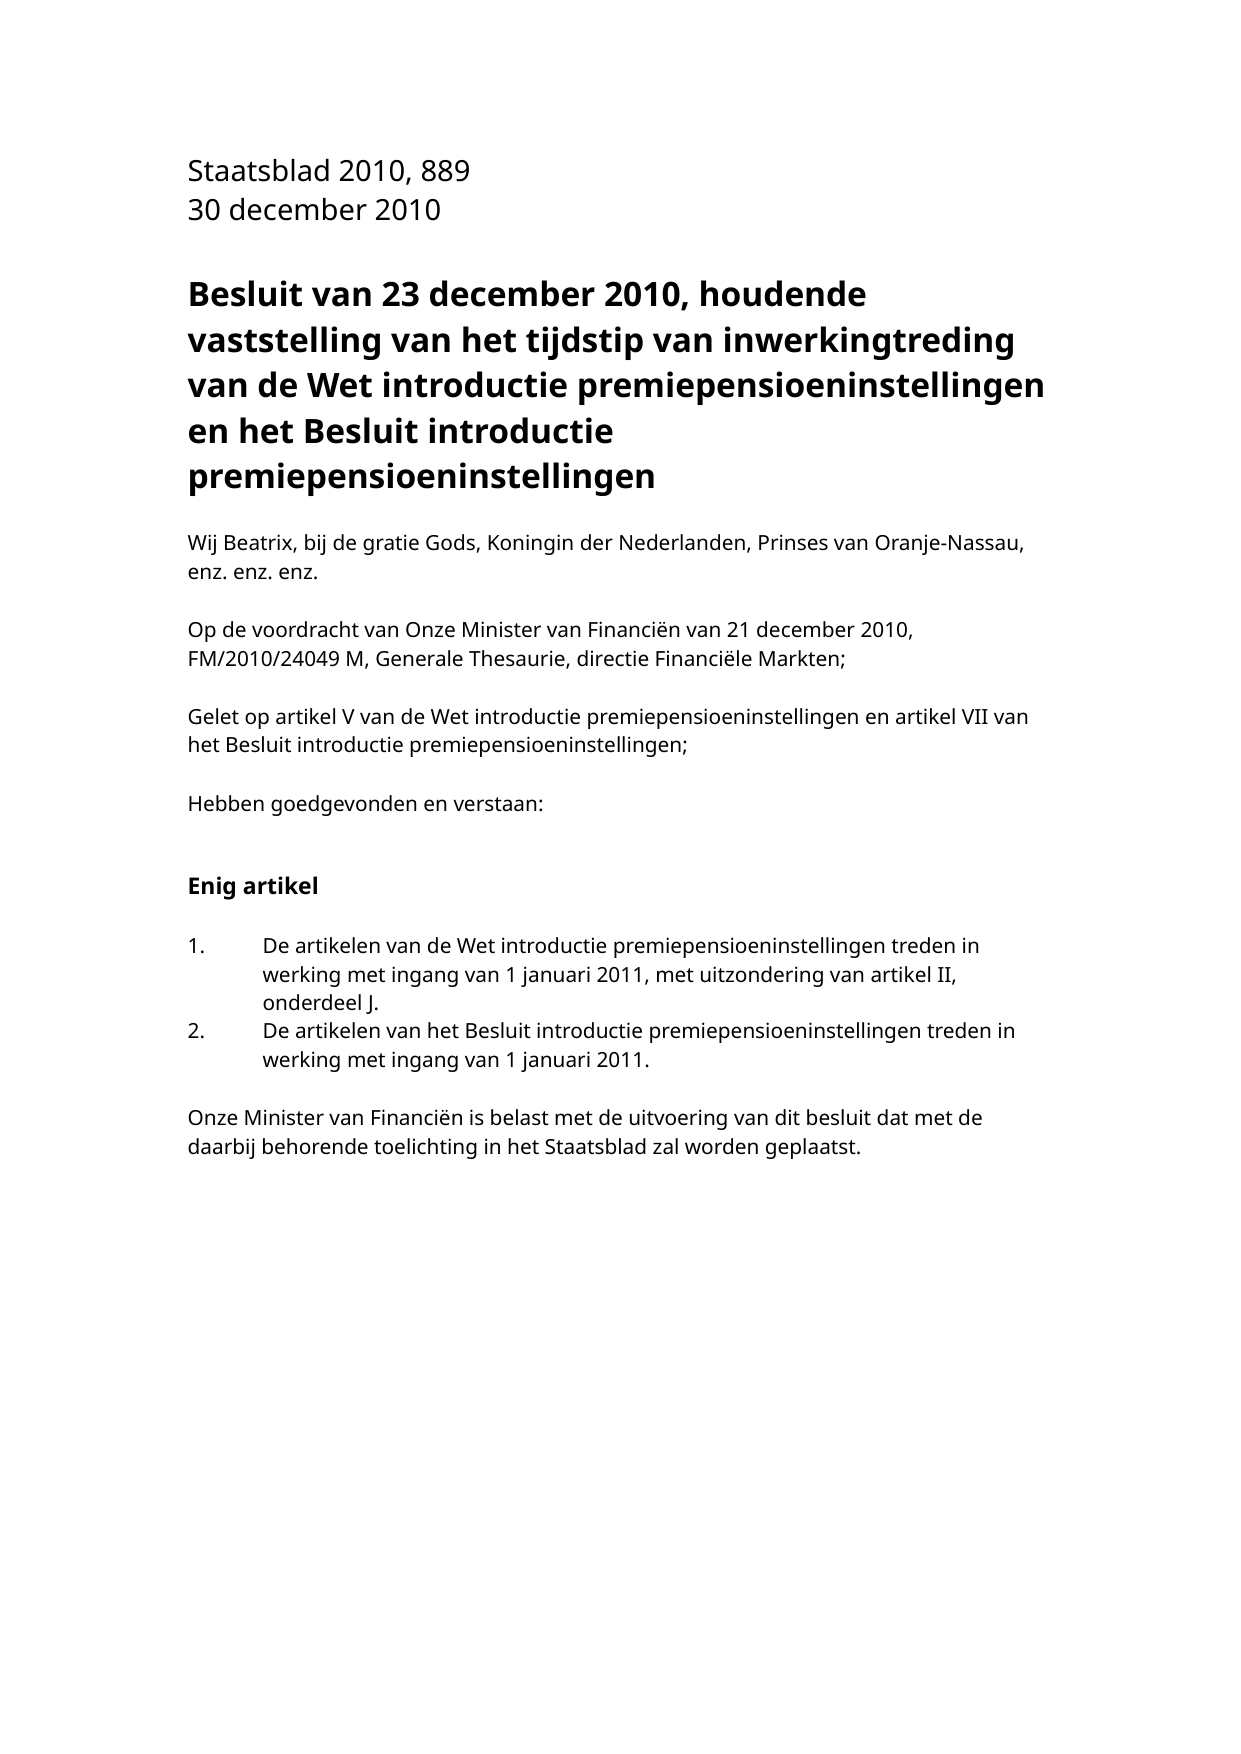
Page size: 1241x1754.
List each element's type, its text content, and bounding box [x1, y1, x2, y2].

list De artikelen van het Besluit introductie premiepensioeninstellingen treden in werking met ingang van 1 januari 2011. [187, 1017, 1053, 1073]
text 30 december 2010 [187, 190, 1053, 229]
subtitle Enig artikel [187, 870, 1053, 901]
text Op de voordracht van Onze Minister van Financiën van 21 december 2010, FM/2010/24049 M, Generale Thesaurie, directie Financiële Markten; [187, 615, 1053, 672]
text Staatsblad 2010, 889 [187, 150, 1053, 190]
subtitle Besluit van 23 december 2010, houdende vaststelling van het tijdstip van inwerkingtreding van de Wet introductie premiepensioeninstellingen en het Besluit introductie premiepensioeninstellingen [187, 271, 1053, 498]
text Onze Minister van Financiën is belast met de uitvoering van dit besluit dat met de daarbij behorende toelichting in het Staatsblad zal worden geplaatst. [187, 1103, 1053, 1160]
text Hebben goedgevonden en verstaan: [187, 789, 1053, 817]
text Gelet op artikel V van de Wet introductie premiepensioeninstellingen en artikel VII van het Besluit introductie premiepensioeninstellingen; [187, 702, 1053, 759]
list De artikelen van de Wet introductie premiepensioeninstellingen treden in werking met ingang van 1 januari 2011, met uitzondering van artikel II, onderdeel J. [187, 931, 1053, 1017]
text Wij Beatrix, bij de gratie Gods, Koningin der Nederlanden, Prinses van Oranje-Nassau, enz. enz. enz. [187, 528, 1053, 585]
